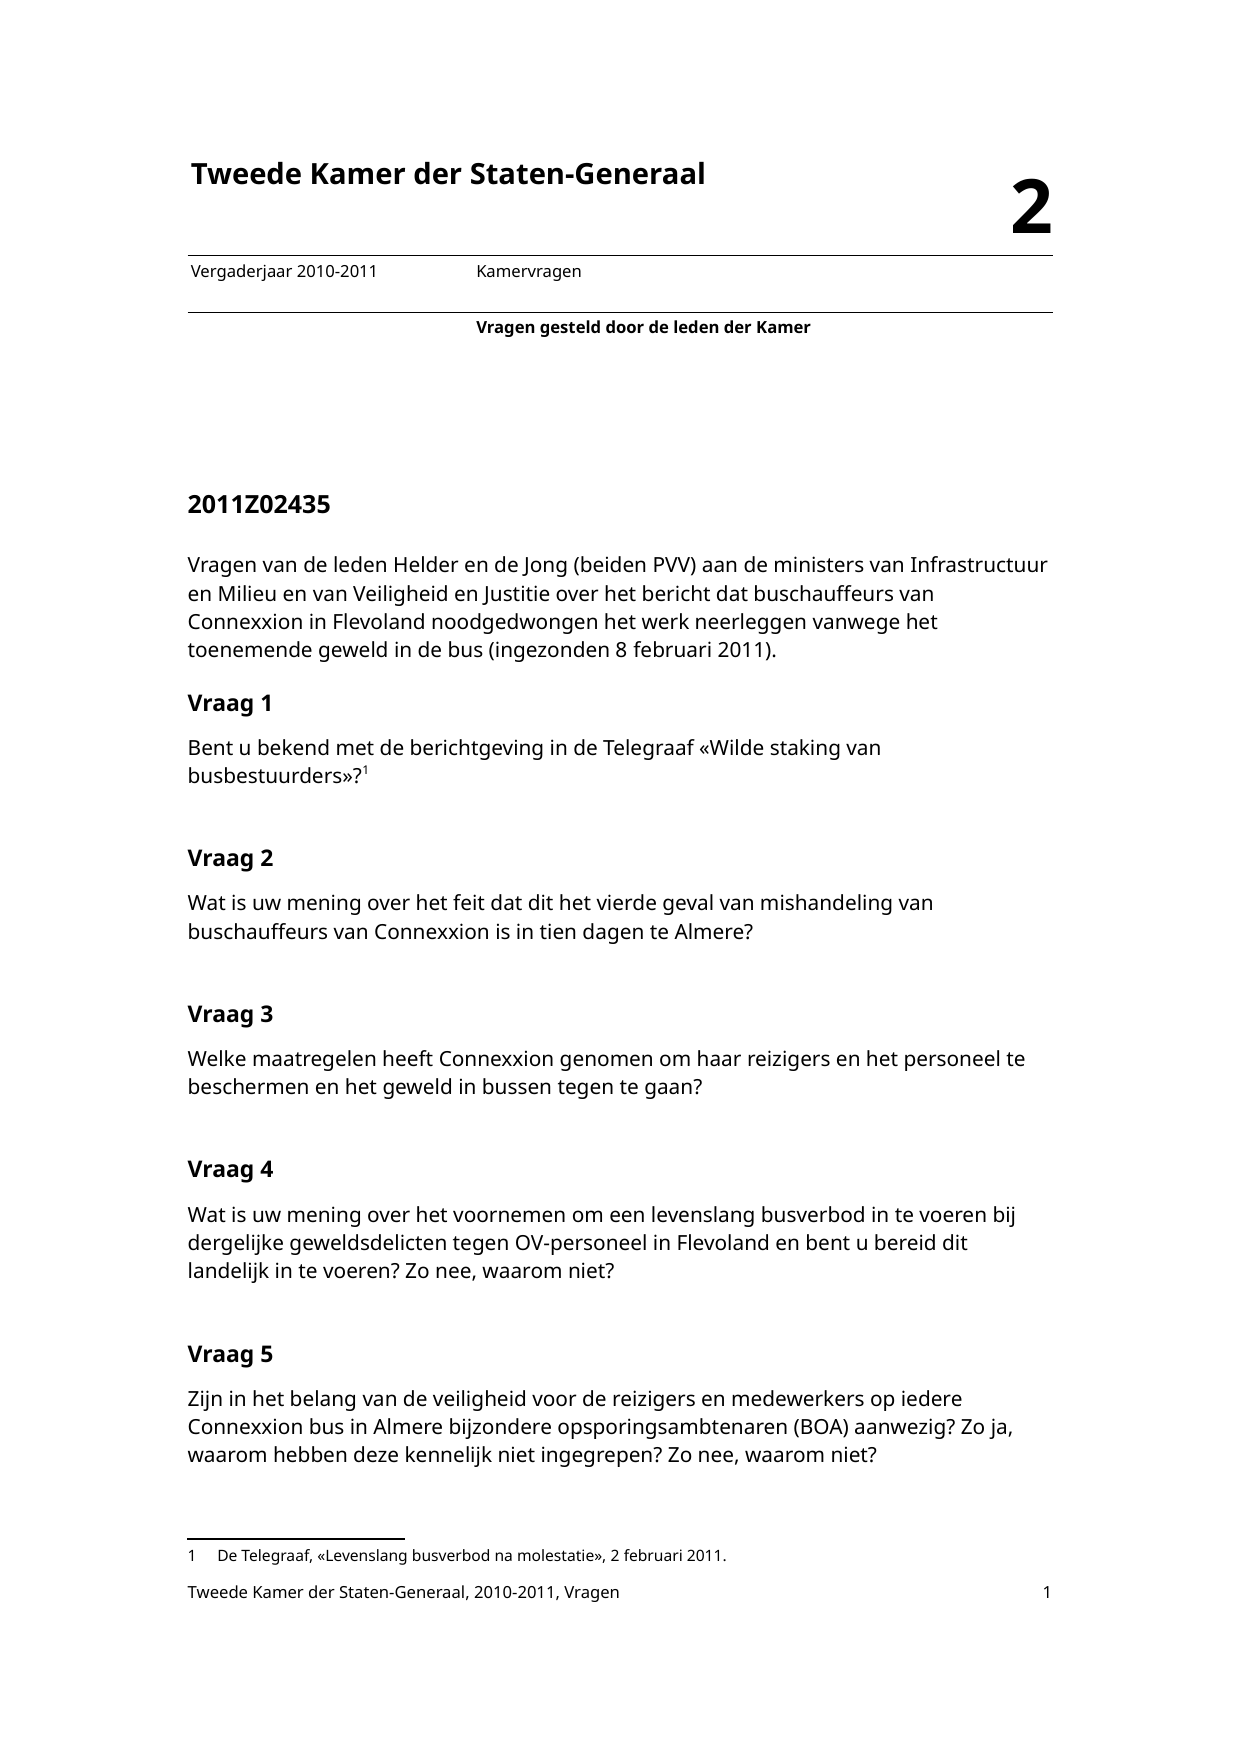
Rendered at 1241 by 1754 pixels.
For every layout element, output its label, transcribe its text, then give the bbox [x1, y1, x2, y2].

subtitle Vraag 5 [187, 1337, 1053, 1369]
table_cell Vragen gesteld door de leden der Kamer [473, 313, 1053, 339]
text Zijn in het belang van de veiligheid voor de reizigers en medewerkers op iedere Connexxion bus in Almere bijzondere opsporingsambtenaren (BOA) aanwezig? Zo ja, waarom hebben deze kennelijk niet ingegrepen? Zo nee, waarom niet? [187, 1384, 1053, 1469]
table_header 2 [880, 150, 1053, 255]
text Vragen van de leden Helder en de Jong (beiden PVV) aan de ministers van Infrastructuur en Milieu en van Veiligheid en Justitie over het bericht dat buschauffeurs van Connexxion in Flevoland noodgedwongen het werk neerleggen vanwege het toenemende geweld in de bus (ingezonden 8 februari 2011). [187, 550, 1053, 664]
text 2011Z02435 [187, 487, 1053, 521]
table_header Tweede Kamer der Staten-Generaal [188, 150, 879, 255]
text Welke maatregelen heeft Connexxion genomen om haar reizigers en het personeel te beschermen en het geweld in bussen tegen te gaan? [187, 1044, 1053, 1101]
text De Telegraaf, «Levenslang busverbod na molestatie», 2 februari 2011. [187, 1538, 1053, 1566]
subtitle Vraag 4 [187, 1153, 1053, 1185]
table_cell Vergaderjaar 2010-2011 [188, 256, 473, 312]
table_cell [188, 313, 473, 339]
text Bent u bekend met de berichtgeving in de Telegraaf «Wilde staking van busbestuurders»? [187, 733, 1053, 790]
subtitle Vraag 2 [187, 842, 1053, 873]
text Wat is uw mening over het feit dat dit het vierde geval van mishandeling van buschauffeurs van Connexxion is in tien dagen te Almere? [187, 888, 1053, 945]
table_cell Kamervragen [473, 256, 1053, 312]
text Wat is uw mening over het voornemen om een levenslang busverbod in te voeren bij dergelijke geweldsdelicten tegen OV-personeel in Flevoland en bent u bereid dit landelijk in te voeren? Zo nee, waarom niet? [187, 1200, 1053, 1285]
subtitle Vraag 1 [187, 687, 1053, 718]
subtitle Vraag 3 [187, 998, 1053, 1029]
